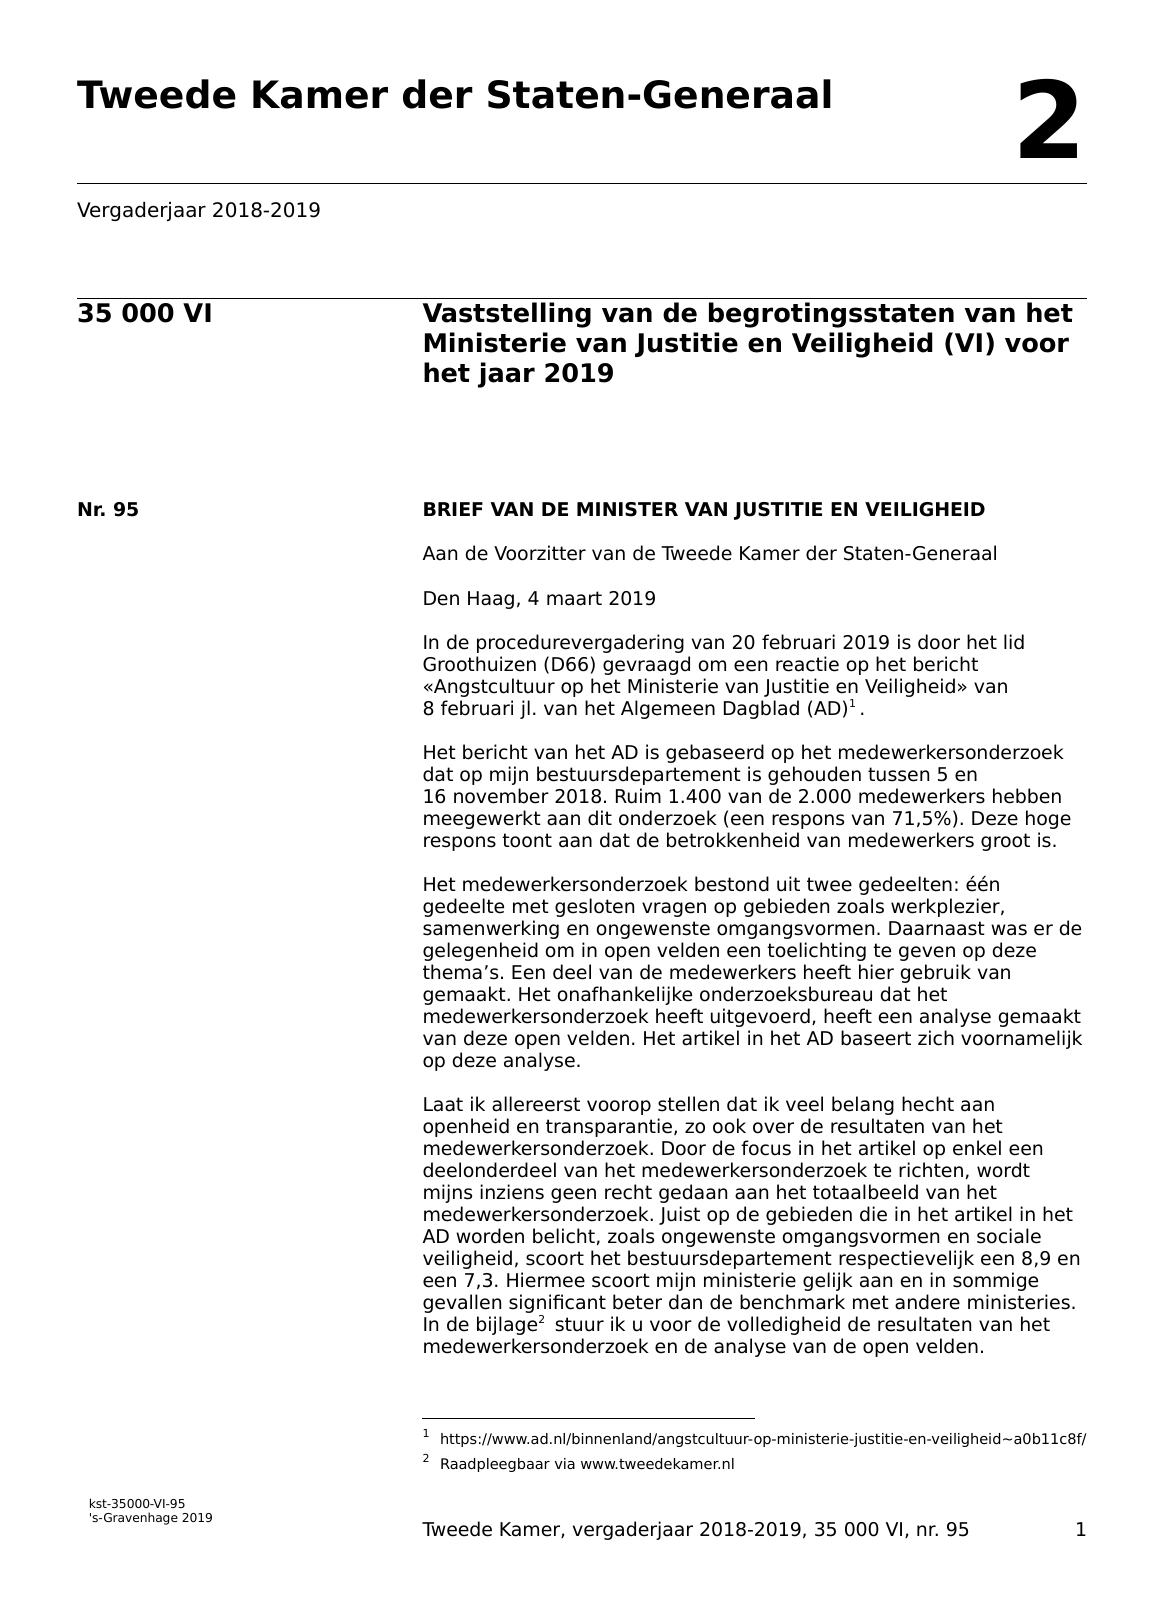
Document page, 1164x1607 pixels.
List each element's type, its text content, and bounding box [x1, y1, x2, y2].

text Aan de Voorzitter van de Tweede Kamer der Staten-Generaal [422, 543, 1087, 565]
subtitle 35 000 VI Vaststelling van de begrotingsstaten van het Ministerie van Justitie en Veiligheid (VI) voor het jaar 2019 [77, 299, 1087, 388]
text Laat ik allereerst voorop stellen dat ik veel belang hecht aan openheid en transparantie, zo ook over de resultaten van het medewerkersonderzoek. Door de focus in het artikel op enkel een deelonderdeel van het medewerkersonderzoek te richten, wordt mijns inziens geen recht gedaan aan het totaalbeeld van het medewerkersonderzoek. Juist op de gebieden die in het artikel in het AD worden belicht, zoals ongewenste omgangsvormen en sociale veiligheid, scoort het bestuursdepartement respectievelijk een 8,9 en een 7,3. Hiermee scoort mijn ministerie gelijk aan en in sommige gevallen significant beter dan de benchmark met andere ministeries. In de bijlage stuur ik u voor de volledigheid de resultaten van het medewerkersonderzoek en de analyse van de open velden. [422, 1094, 1087, 1357]
table_cell Vergaderjaar 2018-2019 [77, 184, 1087, 298]
table_header Tweede Kamer der Staten-Generaal [77, 59, 886, 183]
text https://www.ad.nl/binnenland/angstcultuur-op-ministerie-justitie-en-veiligheid~a0b11c8f/ [422, 1427, 1087, 1449]
text In de procedurevergadering van 20 februari 2019 is door het lid Groothuizen (D66) gevraagd om een reactie op het bericht «Angstcultuur op het Ministerie van Justitie en Veiligheid» van 8 februari jl. van het Algemeen Dagblad (AD). [422, 632, 1087, 719]
table_header 2 [886, 59, 1087, 183]
text Het bericht van het AD is gebaseerd op het medewerkersonderzoek dat op mijn bestuursdepartement is gehouden tussen 5 en 16 november 2018. Ruim 1.400 van de 2.000 medewerkers hebben meegewerkt aan dit onderzoek (een respons van 71,5%). Deze hoge respons toont aan dat de betrokkenheid van medewerkers groot is. [422, 742, 1087, 852]
subtitle Nr. 95 BRIEF VAN DE MINISTER VAN JUSTITIE EN VEILIGHEID [77, 499, 1087, 521]
text 's-Gravenhage 2019 [88, 1511, 323, 1525]
text Den Haag, 4 maart 2019 [422, 587, 1087, 609]
text Het medewerkersonderzoek bestond uit twee gedeelten: één gedeelte met gesloten vragen op gebieden zoals werkplezier, samenwerking en ongewenste omgangsvormen. Daarnaast was er de gelegenheid om in open velden een toelichting te geven op deze thema’s. Een deel van de medewerkers heeft hier gebruik van gemaakt. Het onafhankelijke onderzoeksbureau dat het medewerkersonderzoek heeft uitgevoerd, heeft een analyse gemaakt van deze open velden. Het artikel in het AD baseert zich voornamelijk op deze analyse. [422, 874, 1087, 1072]
text kst-35000-VI-95 [88, 1497, 323, 1511]
text Raadpleegbaar via www.tweedekamer.nl [422, 1452, 1087, 1474]
